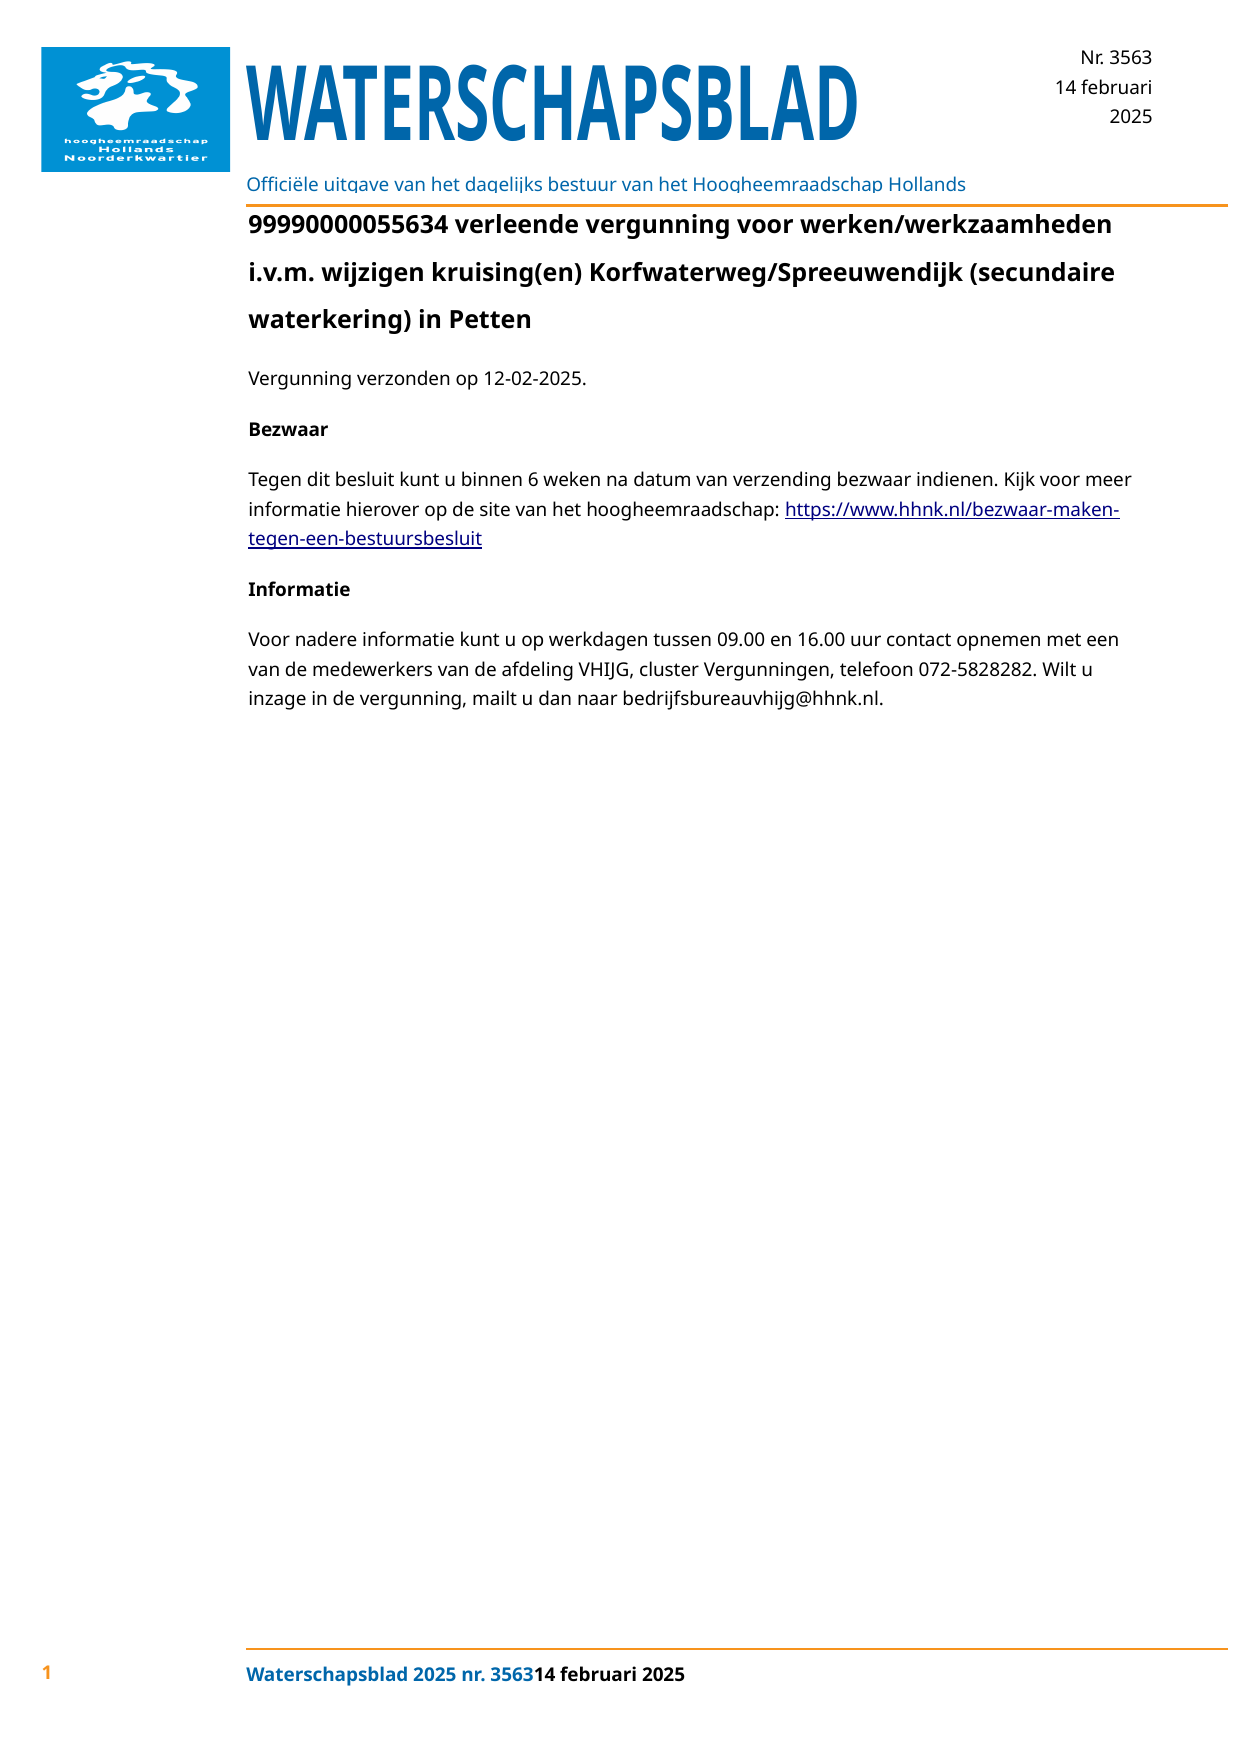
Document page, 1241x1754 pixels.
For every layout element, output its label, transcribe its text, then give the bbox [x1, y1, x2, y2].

picture [78, 64, 122, 99]
text Bezwaar [248, 416, 1152, 442]
text Informatie [248, 576, 1152, 602]
picture [118, 62, 197, 112]
text Vergunning verzonden op 12-02-2025. [248, 366, 1152, 391]
picture [88, 87, 157, 130]
text 99990000055634 verleende vergunning voor werken/werkzaamheden i.v.m. wijzigen kruising(en) Korfwaterweg/Spreeuwendijk (secundaire waterkering) in Petten [248, 207, 1152, 336]
text Tegen dit besluit kunt u binnen 6 weken na datum van verzending bezwaar indienen. Kijk voor meer informatie hierover op de site van het hoogheemraadschap: https://www.hhnk.nl/bezwaar-maken-tegen-een-bestuursbesluit [248, 466, 1152, 551]
text Voor nadere informatie kunt u op werkdagen tussen 09.00 en 16.00 uur contact opnemen met een van de medewerkers van de afdeling VHIJG, cluster Vergunningen, telefoon 072-5828282. Wilt u inzage in de vergunning, mailt u dan naar bedrijfsbureauvhijg@hhnk.nl. [248, 626, 1152, 711]
picture [129, 76, 144, 82]
